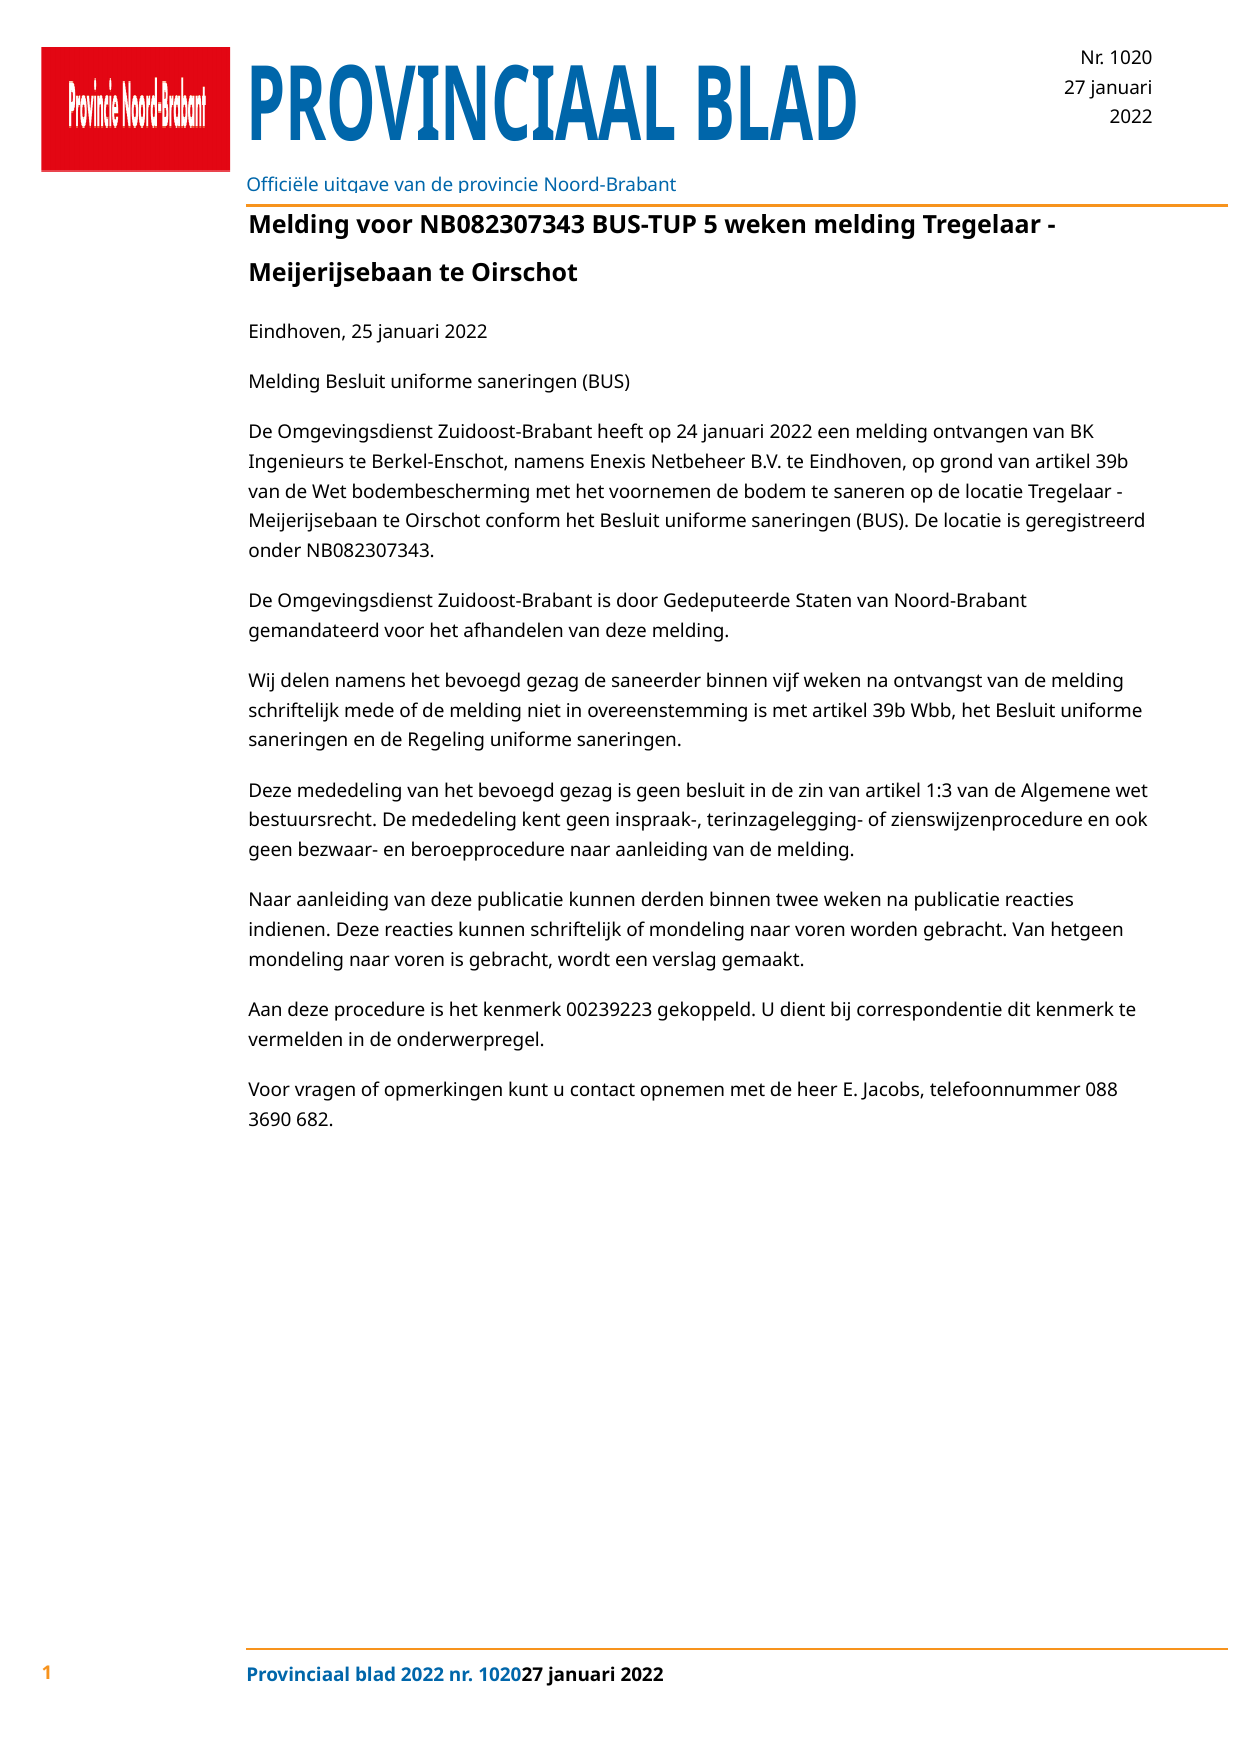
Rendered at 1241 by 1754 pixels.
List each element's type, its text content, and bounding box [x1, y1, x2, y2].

text Deze mededeling van het bevoegd gezag is geen besluit in de zin van artikel 1:3 van de Algemene wet bestuursrecht. De mededeling kent geen inspraak-, terinzagelegging- of zienswijzenprocedure en ook geen bezwaar- en beroepprocedure naar aanleiding van de melding. [248, 777, 1152, 862]
text Wij delen namens het bevoegd gezag de saneerder binnen vijf weken na ontvangst van de melding schriftelijk mede of de melding niet in overeenstemming is met artikel 39b Wbb, het Besluit uniforme saneringen en de Regeling uniforme saneringen. [248, 667, 1152, 752]
text Naar aanleiding van deze publicatie kunnen derden binnen twee weken na publicatie reacties indienen. Deze reacties kunnen schriftelijk of mondeling naar voren worden gebracht. Van hetgeen mondeling naar voren is gebracht, wordt een verslag gemaakt. [248, 887, 1152, 972]
picture [41, 47, 231, 172]
text Aan deze procedure is het kenmerk 00239223 gekoppeld. U dient bij correspondentie dit kenmerk te vermelden in de onderwerpregel. [248, 996, 1152, 1052]
text Melding voor NB082307343 BUS-TUP 5 weken melding Tregelaar - Meijerijsebaan te Oirschot [248, 207, 1152, 288]
text Melding Besluit uniforme saneringen (BUS) [248, 368, 1152, 394]
text Eindhoven, 25 januari 2022 [248, 318, 1152, 344]
text De Omgevingsdienst Zuidoost-Brabant is door Gedeputeerde Staten van Noord-Brabant gemandateerd voor het afhandelen van deze melding. [248, 587, 1152, 643]
text Voor vragen of opmerkingen kunt u contact opnemen met de heer E. Jacobs, telefoonnummer 088 3690 682. [248, 1076, 1152, 1132]
text De Omgevingsdienst Zuidoost-Brabant heeft op 24 januari 2022 een melding ontvangen van BK Ingenieurs te Berkel-Enschot, namens Enexis Netbeheer B.V. te Eindhoven, op grond van artikel 39b van de Wet bodembescherming met het voornemen de bodem te saneren op de locatie Tregelaar - Meijerijsebaan te Oirschot conform het Besluit uniforme saneringen (BUS). De locatie is geregistreerd onder NB082307343. [248, 419, 1152, 563]
